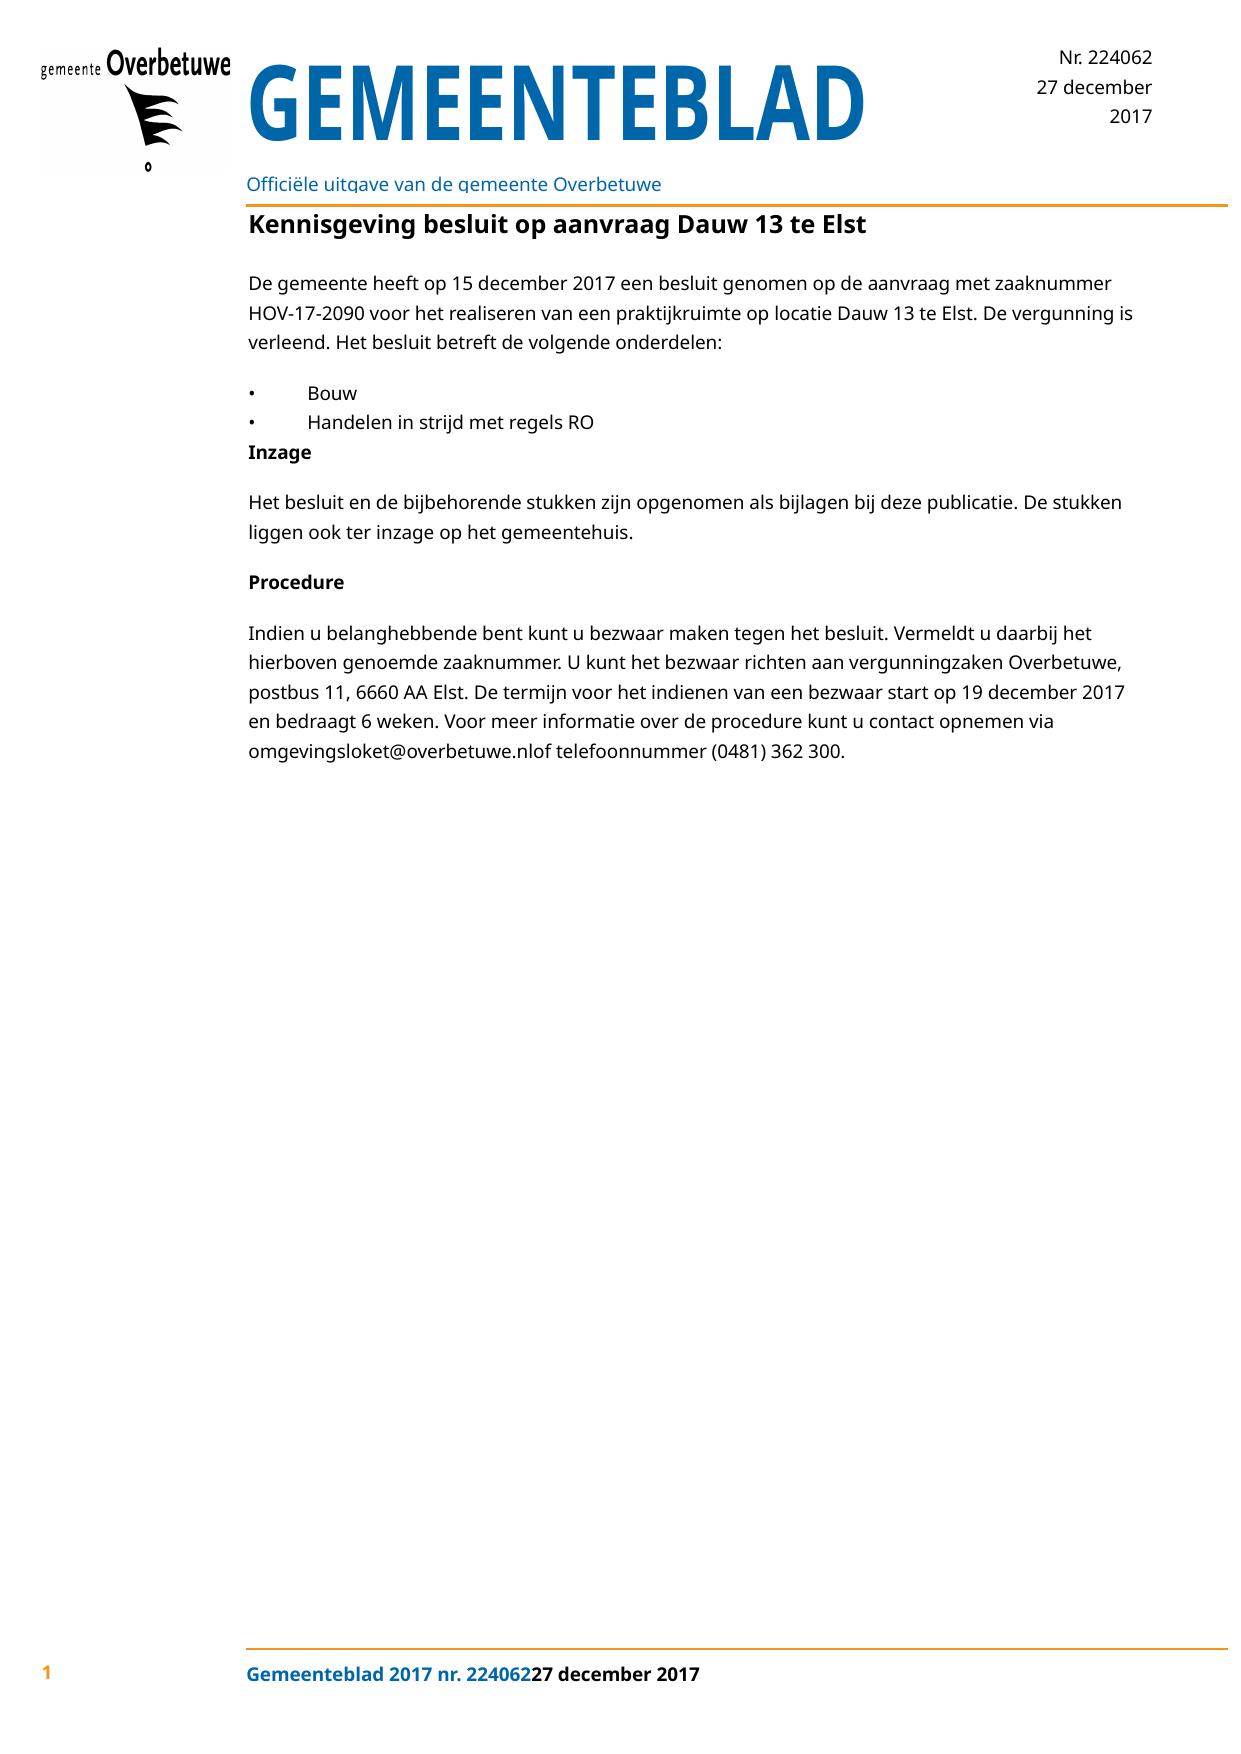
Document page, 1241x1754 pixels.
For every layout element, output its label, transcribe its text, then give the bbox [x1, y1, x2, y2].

text Indien u belanghebbende bent kunt u bezwaar maken tegen het besluit. Vermeldt u daarbij het hierboven genoemde zaaknummer. U kunt het bezwaar richten aan vergunningzaken Overbetuwe, postbus 11, 6660 AA Elst. De termijn voor het indienen van een bezwaar start op 19 december 2017 en bedraagt 6 weken. Voor meer informatie over de procedure kunt u contact opnemen via omgevingsloket@overbetuwe.nlof telefoonnummer (0481) 362 300. [248, 620, 1152, 764]
picture [41, 47, 231, 172]
list Bouw [248, 380, 1152, 406]
list Handelen in strijd met regels RO [248, 409, 1152, 435]
text Inzage [248, 439, 1152, 465]
text Het besluit en de bijbehorende stukken zijn opgenomen als bijlagen bij deze publicatie. De stukken liggen ook ter inzage op het gemeentehuis. [248, 489, 1152, 545]
text Kennisgeving besluit op aanvraag Dauw 13 te Elst [248, 207, 1152, 241]
text De gemeente heeft op 15 december 2017 een besluit genomen op de aanvraag met zaaknummer HOV-17-2090 voor het realiseren van een praktijkruimte op locatie Dauw 13 te Elst. De vergunning is verleend. Het besluit betreft de volgende onderdelen: [248, 270, 1152, 355]
text Procedure [248, 569, 1152, 595]
